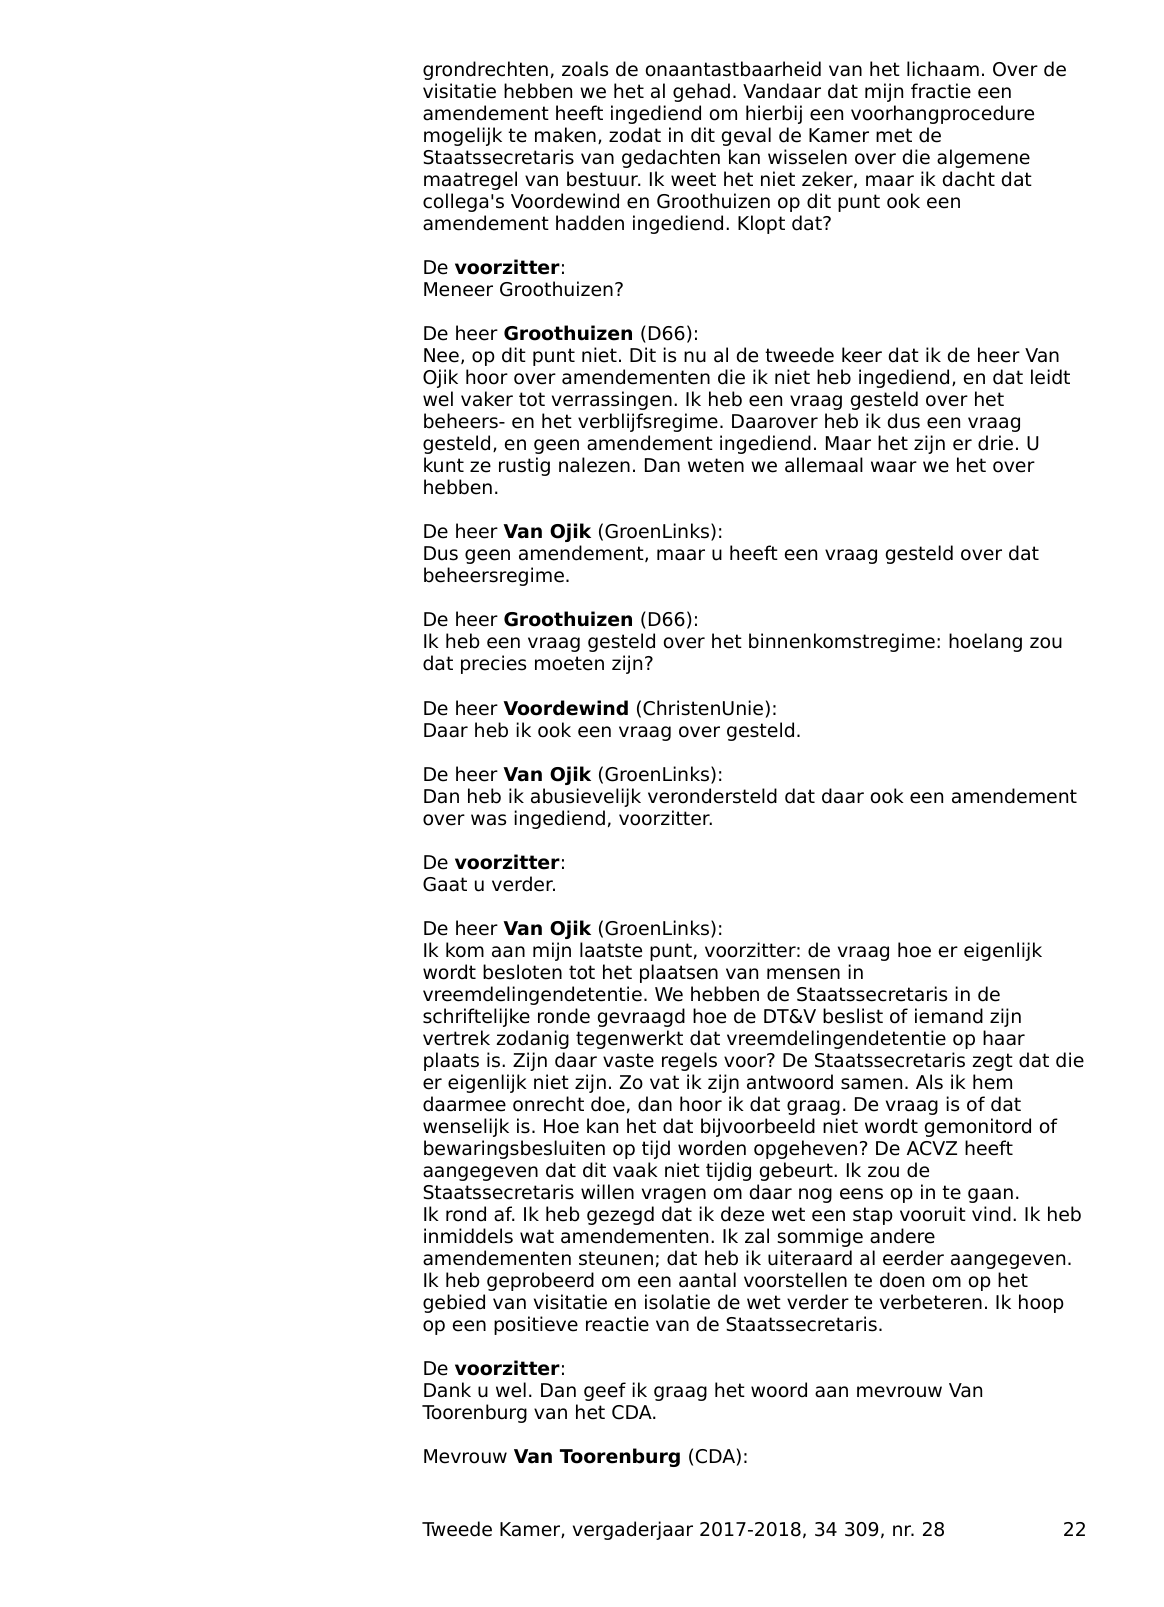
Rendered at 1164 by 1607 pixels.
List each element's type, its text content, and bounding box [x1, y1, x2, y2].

text Mevrouw Van Toorenburg (CDA): [422, 1446, 1087, 1468]
text Ik kom aan mijn laatste punt, voorzitter: de vraag hoe er eigenlijk wordt besloten tot het plaatsen van mensen in vreemdelingendetentie. We hebben de Staatssecretaris in de schriftelijke ronde gevraagd hoe de DT&V beslist of iemand zijn vertrek zodanig tegenwerkt dat vreemdelingendetentie op haar plaats is. Zijn daar vaste regels voor? De Staatssecretaris zegt dat die er eigenlijk niet zijn. Zo vat ik zijn antwoord samen. Als ik hem daarmee onrecht doe, dan hoor ik dat graag. De vraag is of dat wenselijk is. Hoe kan het dat bijvoorbeeld niet wordt gemonitord of bewaringsbesluiten op tijd worden opgeheven? De ACVZ heeft aangegeven dat dit vaak niet tijdig gebeurt. Ik zou de Staatssecretaris willen vragen om daar nog eens op in te gaan. [422, 940, 1087, 1204]
text Dank u wel. Dan geef ik graag het woord aan mevrouw Van Toorenburg van het CDA. [422, 1380, 1087, 1424]
text Nee, op dit punt niet. Dit is nu al de tweede keer dat ik de heer Van Ojik hoor over amendementen die ik niet heb ingediend, en dat leidt wel vaker tot verrassingen. Ik heb een vraag gesteld over het beheers- en het verblijfsregime. Daarover heb ik dus een vraag gesteld, en geen amendement ingediend. Maar het zijn er drie. U kunt ze rustig nalezen. Dan weten we allemaal waar we het over hebben. [422, 345, 1087, 499]
text De voorzitter: [422, 852, 1087, 874]
text De heer Van Ojik (GroenLinks): [422, 918, 1087, 940]
text Ik rond af. Ik heb gezegd dat ik deze wet een stap vooruit vind. Ik heb inmiddels wat amendementen. Ik zal sommige andere amendementen steunen; dat heb ik uiteraard al eerder aangegeven. Ik heb geprobeerd om een aantal voorstellen te doen om op het gebied van visitatie en isolatie de wet verder te verbeteren. Ik hoop op een positieve reactie van de Staatssecretaris. [422, 1204, 1087, 1336]
text De heer Van Ojik (GroenLinks): [422, 521, 1087, 543]
text De heer Voordewind (ChristenUnie): [422, 697, 1087, 719]
text De heer Groothuizen (D66): [422, 609, 1087, 631]
text De heer Groothuizen (D66): [422, 323, 1087, 345]
text Dan heb ik abusievelijk verondersteld dat daar ook een amendement over was ingediend, voorzitter. [422, 786, 1087, 829]
text grondrechten, zoals de onaantastbaarheid van het lichaam. Over de visitatie hebben we het al gehad. Vandaar dat mijn fractie een amendement heeft ingediend om hierbij een voorhangprocedure mogelijk te maken, zodat in dit geval de Kamer met de Staatssecretaris van gedachten kan wisselen over die algemene maatregel van bestuur. Ik weet het niet zeker, maar ik dacht dat collega's Voordewind en Groothuizen op dit punt ook een amendement hadden ingediend. Klopt dat? [422, 59, 1087, 235]
text Gaat u verder. [422, 874, 1087, 896]
text Dus geen amendement, maar u heeft een vraag gesteld over dat beheersregime. [422, 543, 1087, 587]
text Meneer Groothuizen? [422, 279, 1087, 301]
text Ik heb een vraag gesteld over het binnenkomstregime: hoelang zou dat precies moeten zijn? [422, 631, 1087, 675]
text De heer Van Ojik (GroenLinks): [422, 764, 1087, 786]
text De voorzitter: [422, 257, 1087, 279]
text Daar heb ik ook een vraag over gesteld. [422, 719, 1087, 741]
text De voorzitter: [422, 1358, 1087, 1380]
